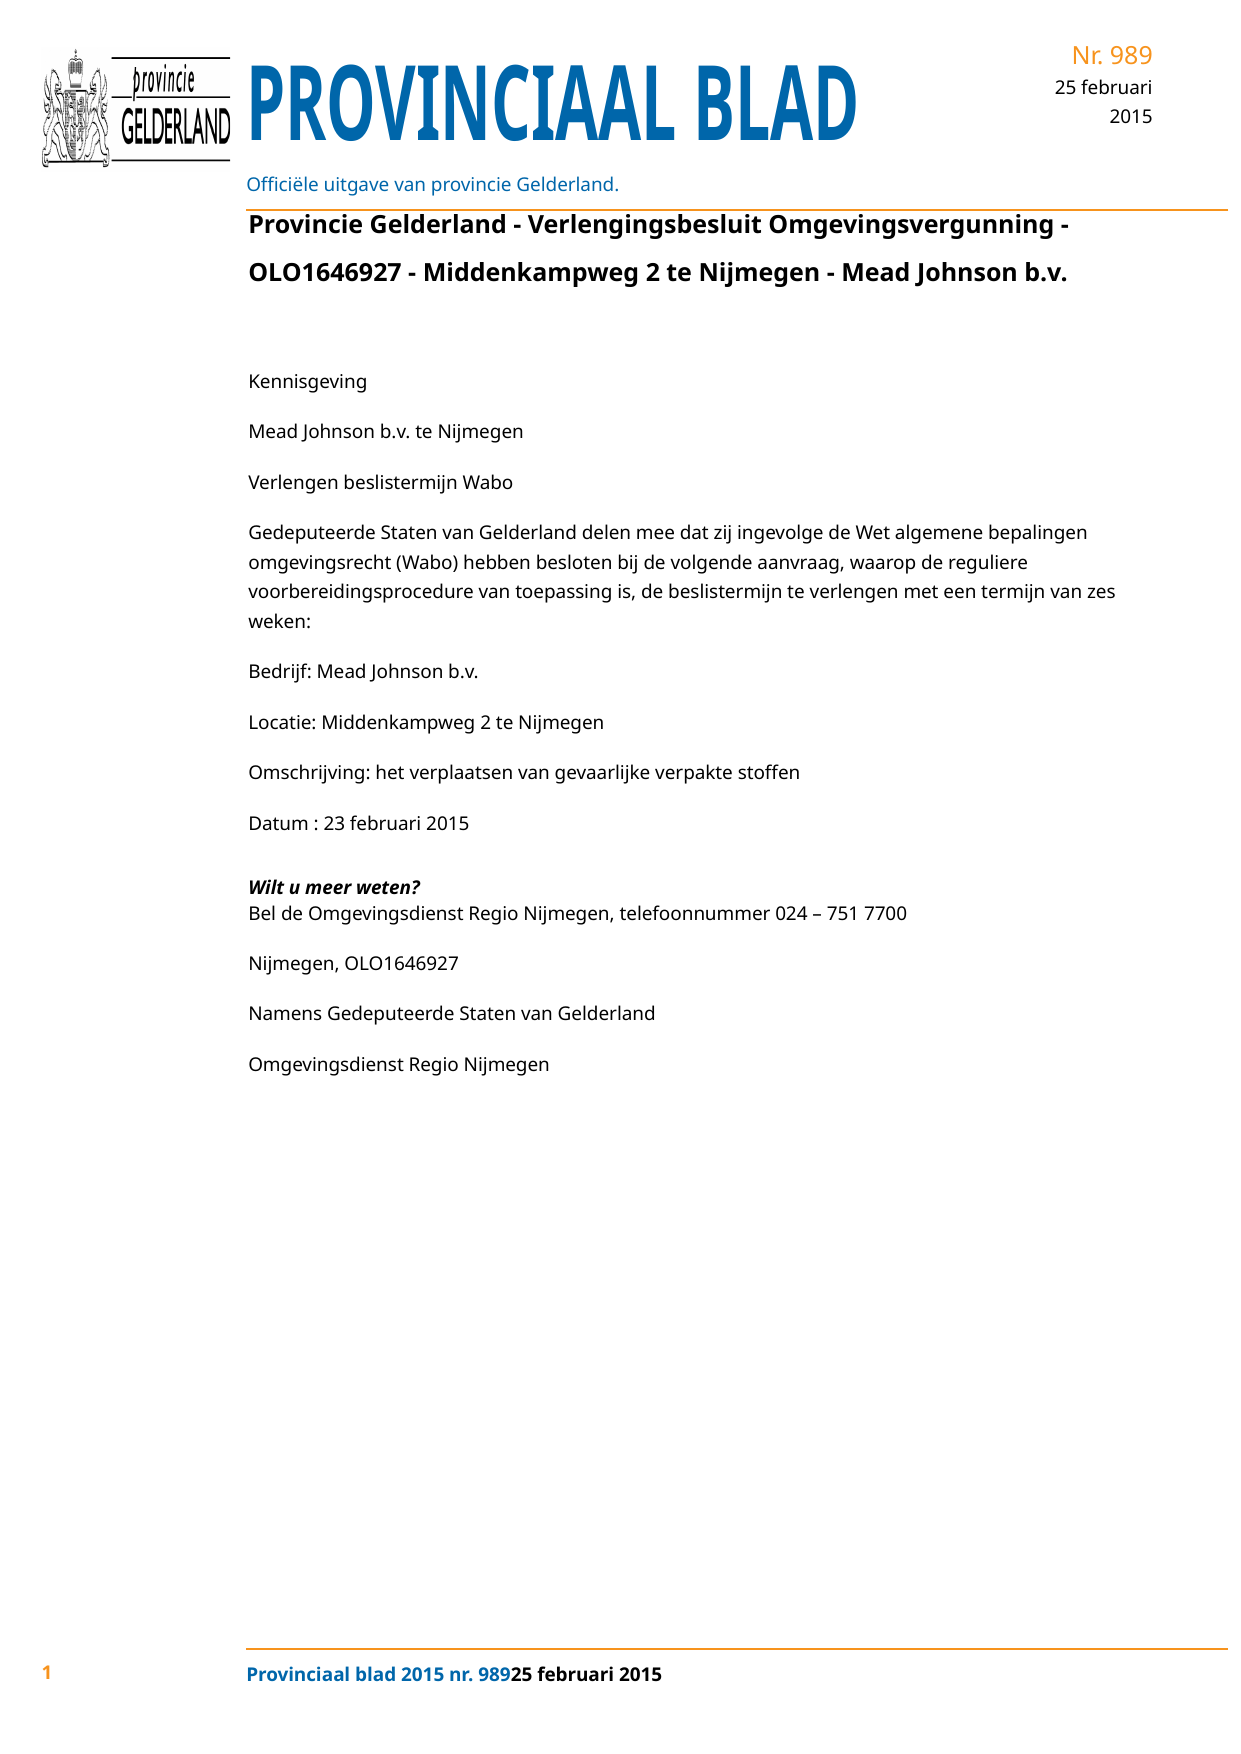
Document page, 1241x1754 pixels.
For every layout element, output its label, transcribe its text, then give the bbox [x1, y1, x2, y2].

text Kennisgeving [248, 368, 1152, 394]
text Omschrijving: het verplaatsen van gevaarlijke verpakte stoffen [248, 759, 1152, 785]
text Locatie: Middenkampweg 2 te Nijmegen [248, 709, 1152, 735]
text Omgevingsdienst Regio Nijmegen [248, 1051, 1152, 1077]
text Provincie Gelderland - Verlengingsbesluit Omgevingsvergunning - OLO1646927 - Middenkampweg 2 te Nijmegen - Mead Johnson b.v. [248, 211, 1152, 288]
picture [41, 47, 231, 172]
text Verlengen beslistermijn Wabo [248, 469, 1152, 495]
text Mead Johnson b.v. te Nijmegen [248, 419, 1152, 444]
text Namens Gedeputeerde Staten van Gelderland [248, 1001, 1152, 1026]
text Datum : 23 februari 2015 [248, 810, 1152, 836]
text Gedeputeerde Staten van Gelderland delen mee dat zij ingevolge de Wet algemene bepalingen omgevingsrecht (Wabo) hebben besloten bij de volgende aanvraag, waarop de reguliere voorbereidingsprocedure van toepassing is, de beslistermijn te verlengen met een termijn van zes weken: [248, 519, 1152, 634]
text Bedrijf: Mead Johnson b.v. [248, 659, 1152, 684]
text Wilt u meer weten? [248, 874, 1152, 900]
text Bel de Omgevingsdienst Regio Nijmegen, telefoonnummer 024 – 751 7700 [248, 900, 1152, 925]
text Nijmegen, OLO1646927 [248, 950, 1152, 976]
